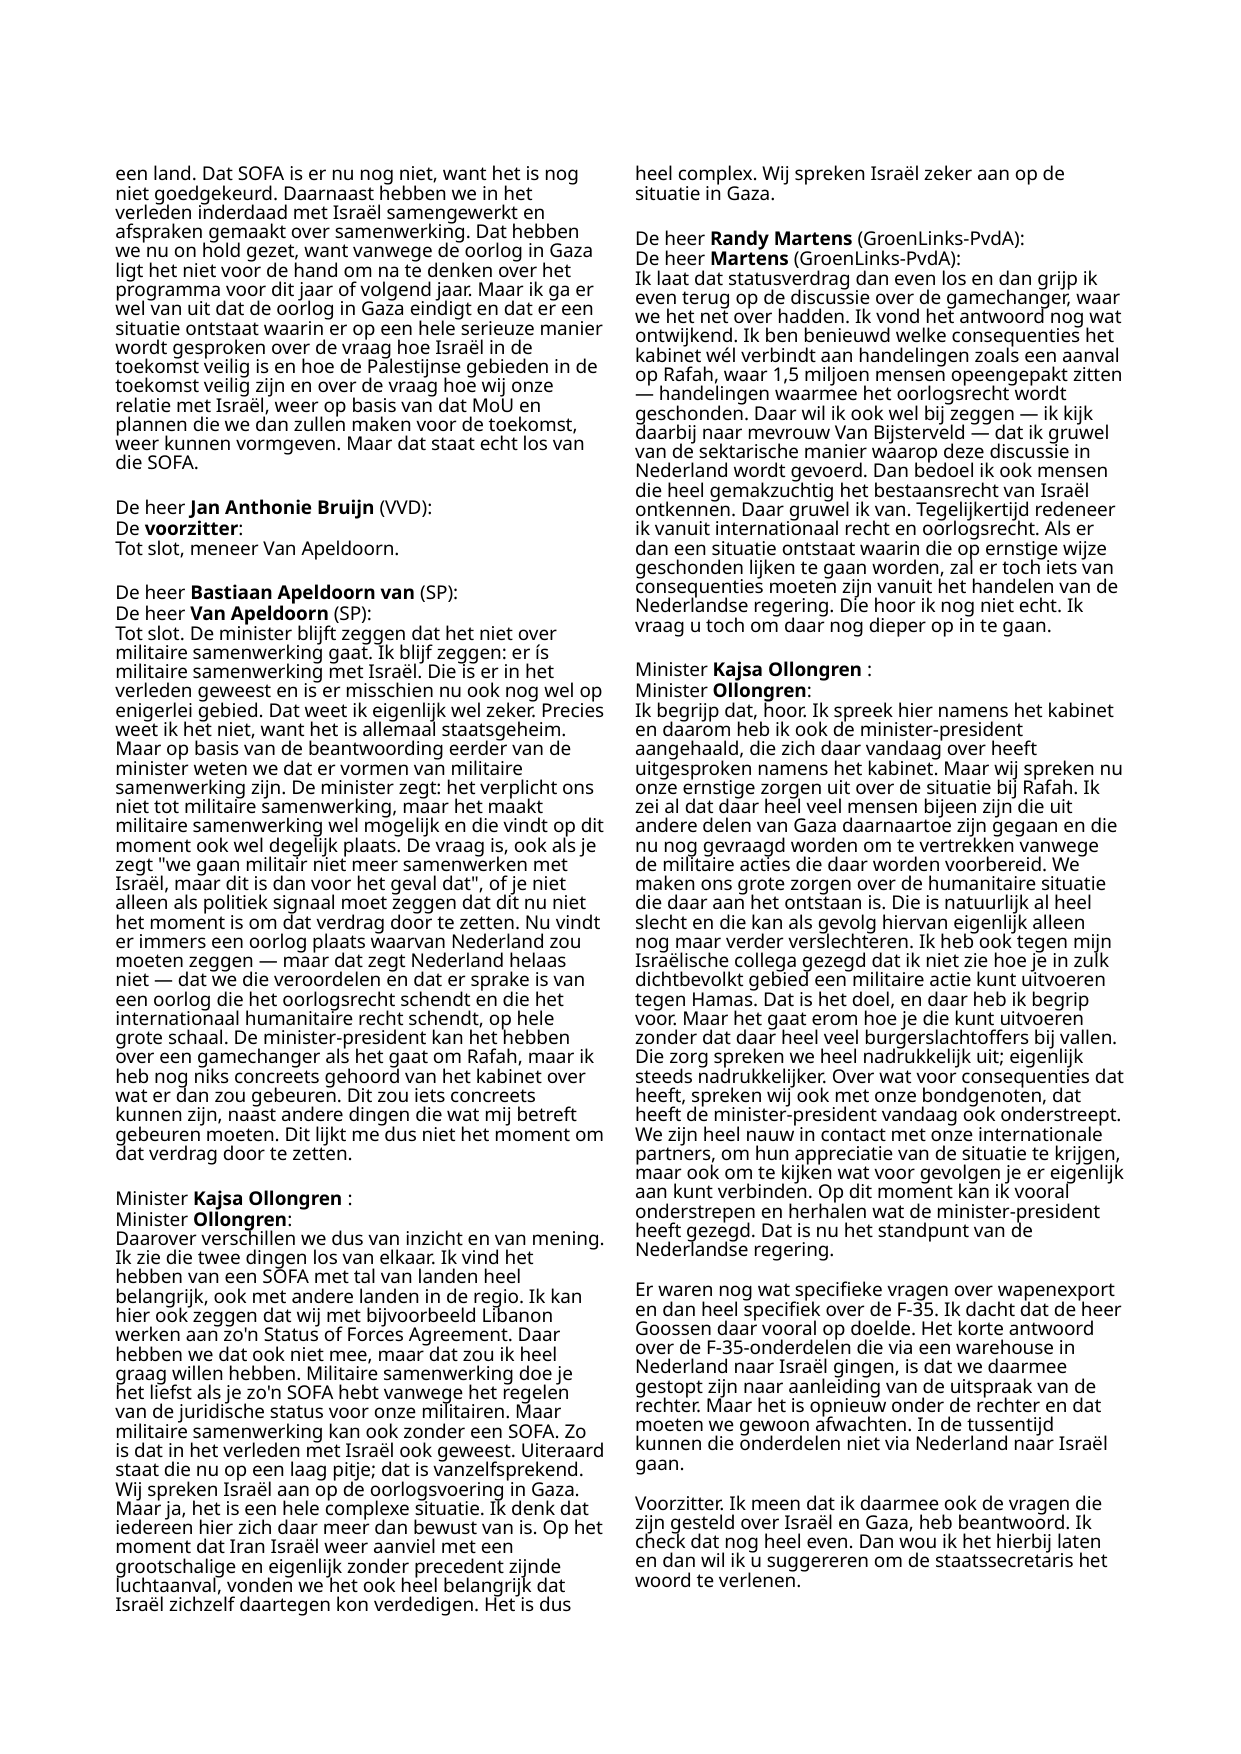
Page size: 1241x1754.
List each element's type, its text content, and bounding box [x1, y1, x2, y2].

text De heer Van Apeldoorn (SP): [115, 605, 605, 624]
text Minister Ollongren: [635, 682, 1125, 702]
text De heer Martens (GroenLinks-PvdA): [635, 250, 1125, 270]
text Ik laat dat statusverdrag dan even los en dan grijp ik even terug op de discussie over de gamechanger, waar we het net over hadden. Ik vond het antwoord nog wat ontwijkend. Ik ben benieuwd welke consequenties het kabinet wél verbindt aan handelingen zoals een aanval op Rafah, waar 1,5 miljoen mensen opeengepakt zitten — handelingen waarmee het oorlogsrecht wordt geschonden. Daar wil ik ook wel bij zeggen — ik kijk daarbij naar mevrouw Van Bijsterveld — dat ik gruwel van de sektarische manier waarop deze discussie in Nederland wordt gevoerd. Dan bedoel ik ook mensen die heel gemakzuchtig het bestaansrecht van Israël ontkennen. Daar gruwel ik van. Tegelijkertijd redeneer ik vanuit internationaal recht en oorlogsrecht. Als er dan een situatie ontstaat waarin die op ernstige wijze geschonden lijken te gaan worden, zal er toch iets van consequenties moeten zijn vanuit het handelen van de Nederlandse regering. Die hoor ik nog niet echt. Ik vraag u toch om daar nog dieper op in te gaan. [635, 270, 1125, 636]
text Voorzitter. Ik meen dat ik daarmee ook de vragen die zijn gesteld over Israël en Gaza, heb beantwoord. Ik check dat nog heel even. Dan wou ik het hierbij laten en dan wil ik u suggereren om de staatssecretaris het woord te verlenen. [635, 1495, 1125, 1591]
text Ik begrijp dat, hoor. Ik spreek hier namens het kabinet en daarom heb ik ook de minister-president aangehaald, die zich daar vandaag over heeft uitgesproken namens het kabinet. Maar wij spreken nu onze ernstige zorgen uit over de situatie bij Rafah. Ik zei al dat daar heel veel mensen bijeen zijn die uit andere delen van Gaza daarnaartoe zijn gegaan en die nu nog gevraagd worden om te vertrekken vanwege de militaire acties die daar worden voorbereid. We maken ons grote zorgen over de humanitaire situatie die daar aan het ontstaan is. Die is natuurlijk al heel slecht en die kan als gevolg hiervan eigenlijk alleen nog maar verder verslechteren. Ik heb ook tegen mijn Israëlische collega gezegd dat ik niet zie hoe je in zulk dichtbevolkt gebied een militaire actie kunt uitvoeren tegen Hamas. Dat is het doel, en daar heb ik begrip voor. Maar het gaat erom hoe je die kunt uitvoeren zonder dat daar heel veel burgerslachtoffers bij vallen. Die zorg spreken we heel nadrukkelijk uit; eigenlijk steeds nadrukkelijker. Over wat voor consequenties dat heeft, spreken wij ook met onze bondgenoten, dat heeft de minister-president vandaag ook onderstreept. We zijn heel nauw in contact met onze internationale partners, om hun appreciatie van de situatie te krijgen, maar ook om te kijken wat voor gevolgen je er eigenlijk aan kunt verbinden. Op dit moment kan ik vooral onderstrepen en herhalen wat de minister-president heeft gezegd. Dat is nu het standpunt van de Nederlandse regering. [635, 702, 1125, 1261]
text De voorzitter: [115, 520, 605, 539]
text De heer Bastiaan Apeldoorn van (SP): [115, 579, 605, 605]
text Minister Kajsa Ollongren : [115, 1185, 605, 1211]
text Minister Ollongren: [115, 1211, 605, 1230]
text Minister Kajsa Ollongren : [635, 657, 1125, 682]
text De heer Randy Martens (GroenLinks-PvdA): [635, 225, 1125, 250]
text heel complex. Wij spreken Israël zeker aan op de situatie in Gaza. [635, 165, 1125, 204]
text Er waren nog wat specifieke vragen over wapenexport en dan heel specifiek over de F-35. Ik dacht dat de heer Goossen daar vooral op doelde. Het korte antwoord over de F-35-onderdelen die via een warehouse in Nederland naar Israël gingen, is dat we daarmee gestopt zijn naar aanleiding van de uitspraak van de rechter. Maar het is opnieuw onder de rechter en dat moeten we gewoon afwachten. In de tussentijd kunnen die onderdelen niet via Nederland naar Israël gaan. [635, 1281, 1125, 1474]
text Tot slot. De minister blijft zeggen dat het niet over militaire samenwerking gaat. Ik blijf zeggen: er ís militaire samenwerking met Israël. Die is er in het verleden geweest en is er misschien nu ook nog wel op enigerlei gebied. Dat weet ik eigenlijk wel zeker. Precies weet ik het niet, want het is allemaal staatsgeheim. Maar op basis van de beantwoording eerder van de minister weten we dat er vormen van militaire samenwerking zijn. De minister zegt: het verplicht ons niet tot militaire samenwerking, maar het maakt militaire samenwerking wel mogelijk en die vindt op dit moment ook wel degelijk plaats. De vraag is, ook als je zegt "we gaan militair niet meer samenwerken met Israël, maar dit is dan voor het geval dat", of je niet alleen als politiek signaal moet zeggen dat dit nu niet het moment is om dat verdrag door te zetten. Nu vindt er immers een oorlog plaats waarvan Nederland zou moeten zeggen — maar dat zegt Nederland helaas niet — dat we die veroordelen en dat er sprake is van een oorlog die het oorlogsrecht schendt en die het internationaal humanitaire recht schendt, op hele grote schaal. De minister-president kan het hebben over een gamechanger als het gaat om Rafah, maar ik heb nog niks concreets gehoord van het kabinet over wat er dan zou gebeuren. Dit zou iets concreets kunnen zijn, naast andere dingen die wat mij betreft gebeuren moeten. Dit lijkt me dus niet het moment om dat verdrag door te zetten. [115, 624, 605, 1164]
text Tot slot, meneer Van Apeldoorn. [115, 539, 605, 559]
text een land. Dat SOFA is er nu nog niet, want het is nog niet goedgekeurd. Daarnaast hebben we in het verleden inderdaad met Israël samengewerkt en afspraken gemaakt over samenwerking. Dat hebben we nu on hold gezet, want vanwege de oorlog in Gaza ligt het niet voor de hand om na te denken over het programma voor dit jaar of volgend jaar. Maar ik ga er wel van uit dat de oorlog in Gaza eindigt en dat er een situatie ontstaat waarin er op een hele serieuze manier wordt gesproken over de vraag hoe Israël in de toekomst veilig is en hoe de Palestijnse gebieden in de toekomst veilig zijn en over de vraag hoe wij onze relatie met Israël, weer op basis van dat MoU en plannen die we dan zullen maken voor de toekomst, weer kunnen vormgeven. Maar dat staat echt los van die SOFA. [115, 165, 605, 474]
text De heer Jan Anthonie Bruijn (VVD): [115, 494, 605, 520]
text Daarover verschillen we dus van inzicht en van mening. Ik zie die twee dingen los van elkaar. Ik vind het hebben van een SOFA met tal van landen heel belangrijk, ook met andere landen in de regio. Ik kan hier ook zeggen dat wij met bijvoorbeeld Libanon werken aan zo'n Status of Forces Agreement. Daar hebben we dat ook niet mee, maar dat zou ik heel graag willen hebben. Militaire samenwerking doe je het liefst als je zo'n SOFA hebt vanwege het regelen van de juridische status voor onze militairen. Maar militaire samenwerking kan ook zonder een SOFA. Zo is dat in het verleden met Israël ook geweest. Uiteraard staat die nu op een laag pitje; dat is vanzelfsprekend. Wij spreken Israël aan op de oorlogsvoering in Gaza. Maar ja, het is een hele complexe situatie. Ik denk dat iedereen hier zich daar meer dan bewust van is. Op het moment dat Iran Israël weer aanviel met een grootschalige en eigenlijk zonder precedent zijnde luchtaanval, vonden we het ook heel belangrijk dat Israël zichzelf daartegen kon verdedigen. Het is dus [115, 1230, 605, 1615]
